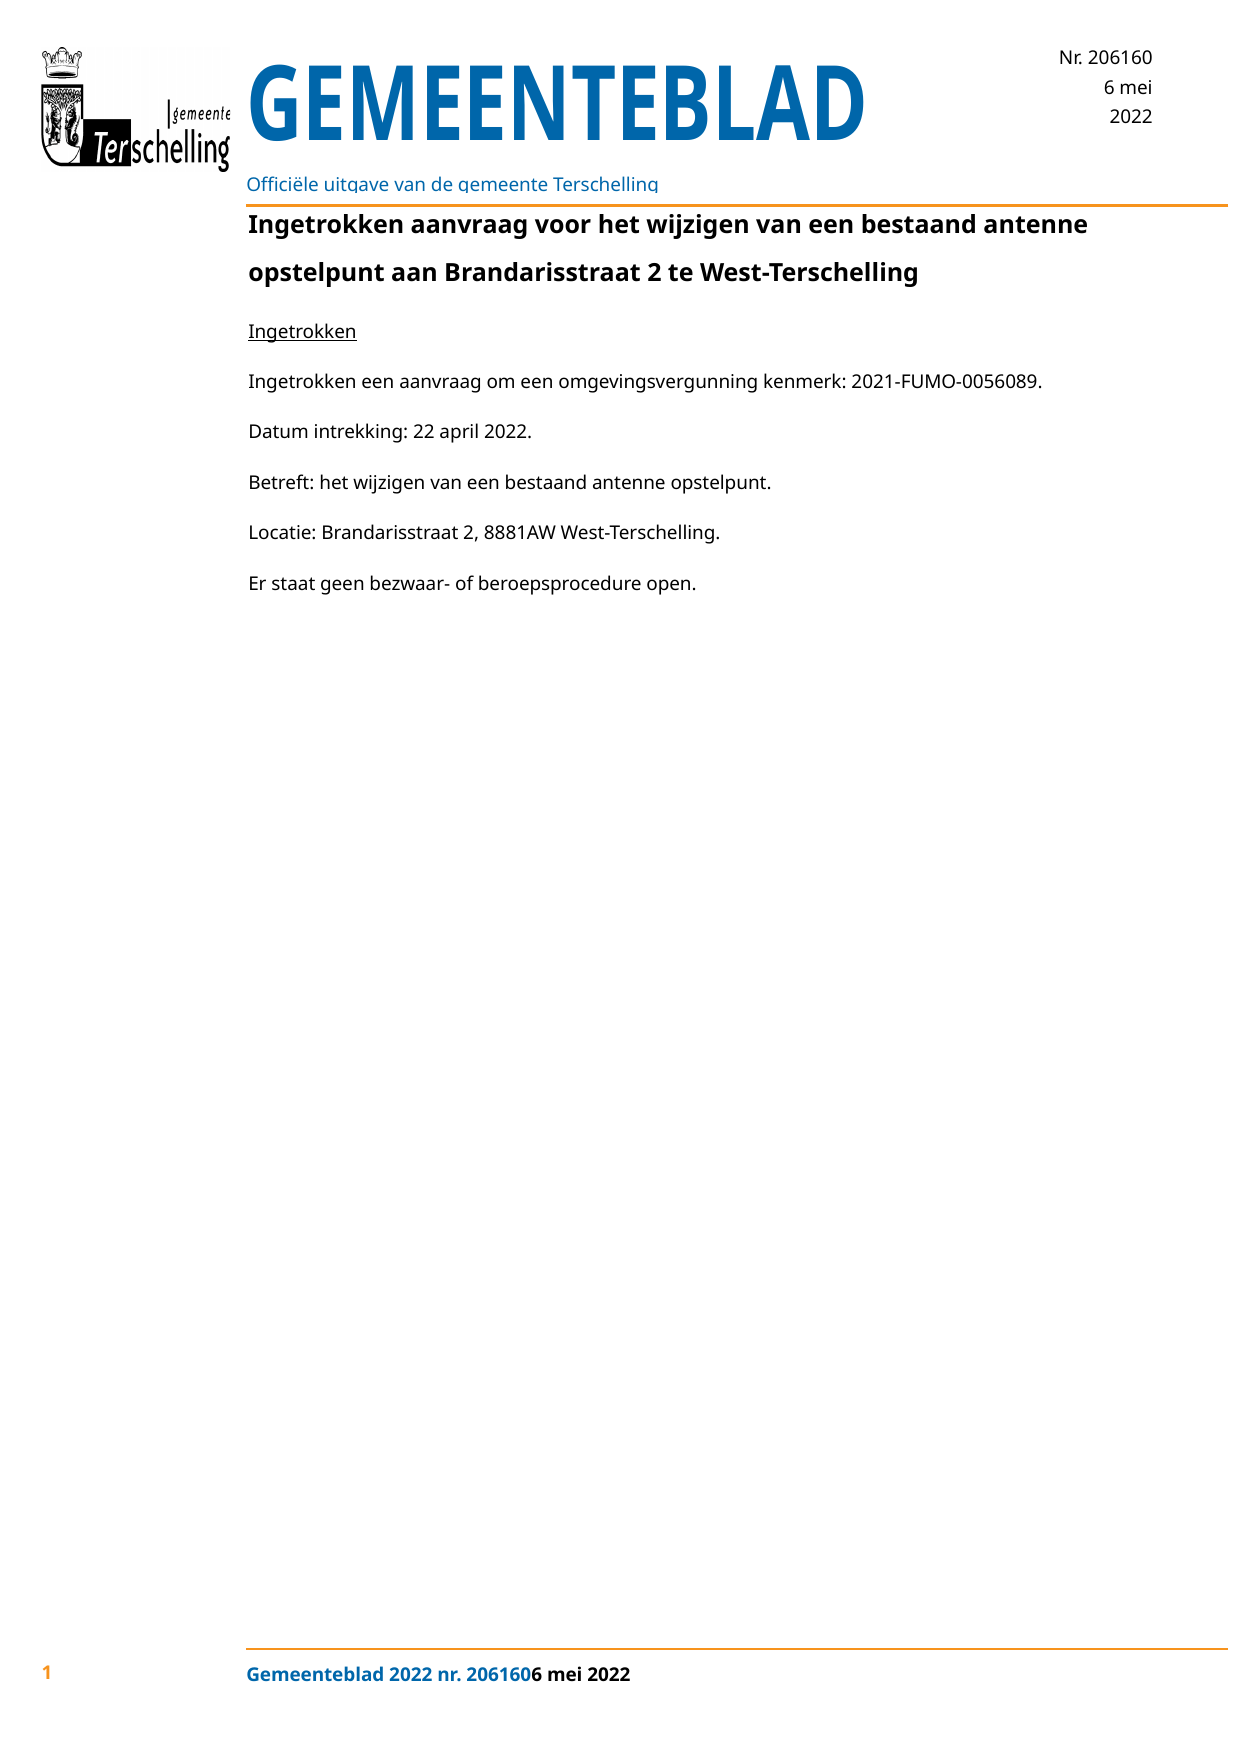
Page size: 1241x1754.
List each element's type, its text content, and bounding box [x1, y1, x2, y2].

text Betreft: het wijzigen van een bestaand antenne opstelpunt. [248, 469, 1152, 495]
text Locatie: Brandarisstraat 2, 8881AW West-Terschelling. [248, 519, 1152, 545]
text Datum intrekking: 22 april 2022. [248, 419, 1152, 444]
text Ingetrokken aanvraag voor het wijzigen van een bestaand antenne opstelpunt aan Brandarisstraat 2 te West-Terschelling [248, 207, 1152, 288]
picture [41, 47, 231, 172]
text Ingetrokken een aanvraag om een omgevingsvergunning kenmerk: 2021-FUMO-0056089. [248, 368, 1152, 394]
text Er staat geen bezwaar- of beroepsprocedure open. [248, 570, 1152, 596]
text Ingetrokken [248, 318, 1152, 344]
